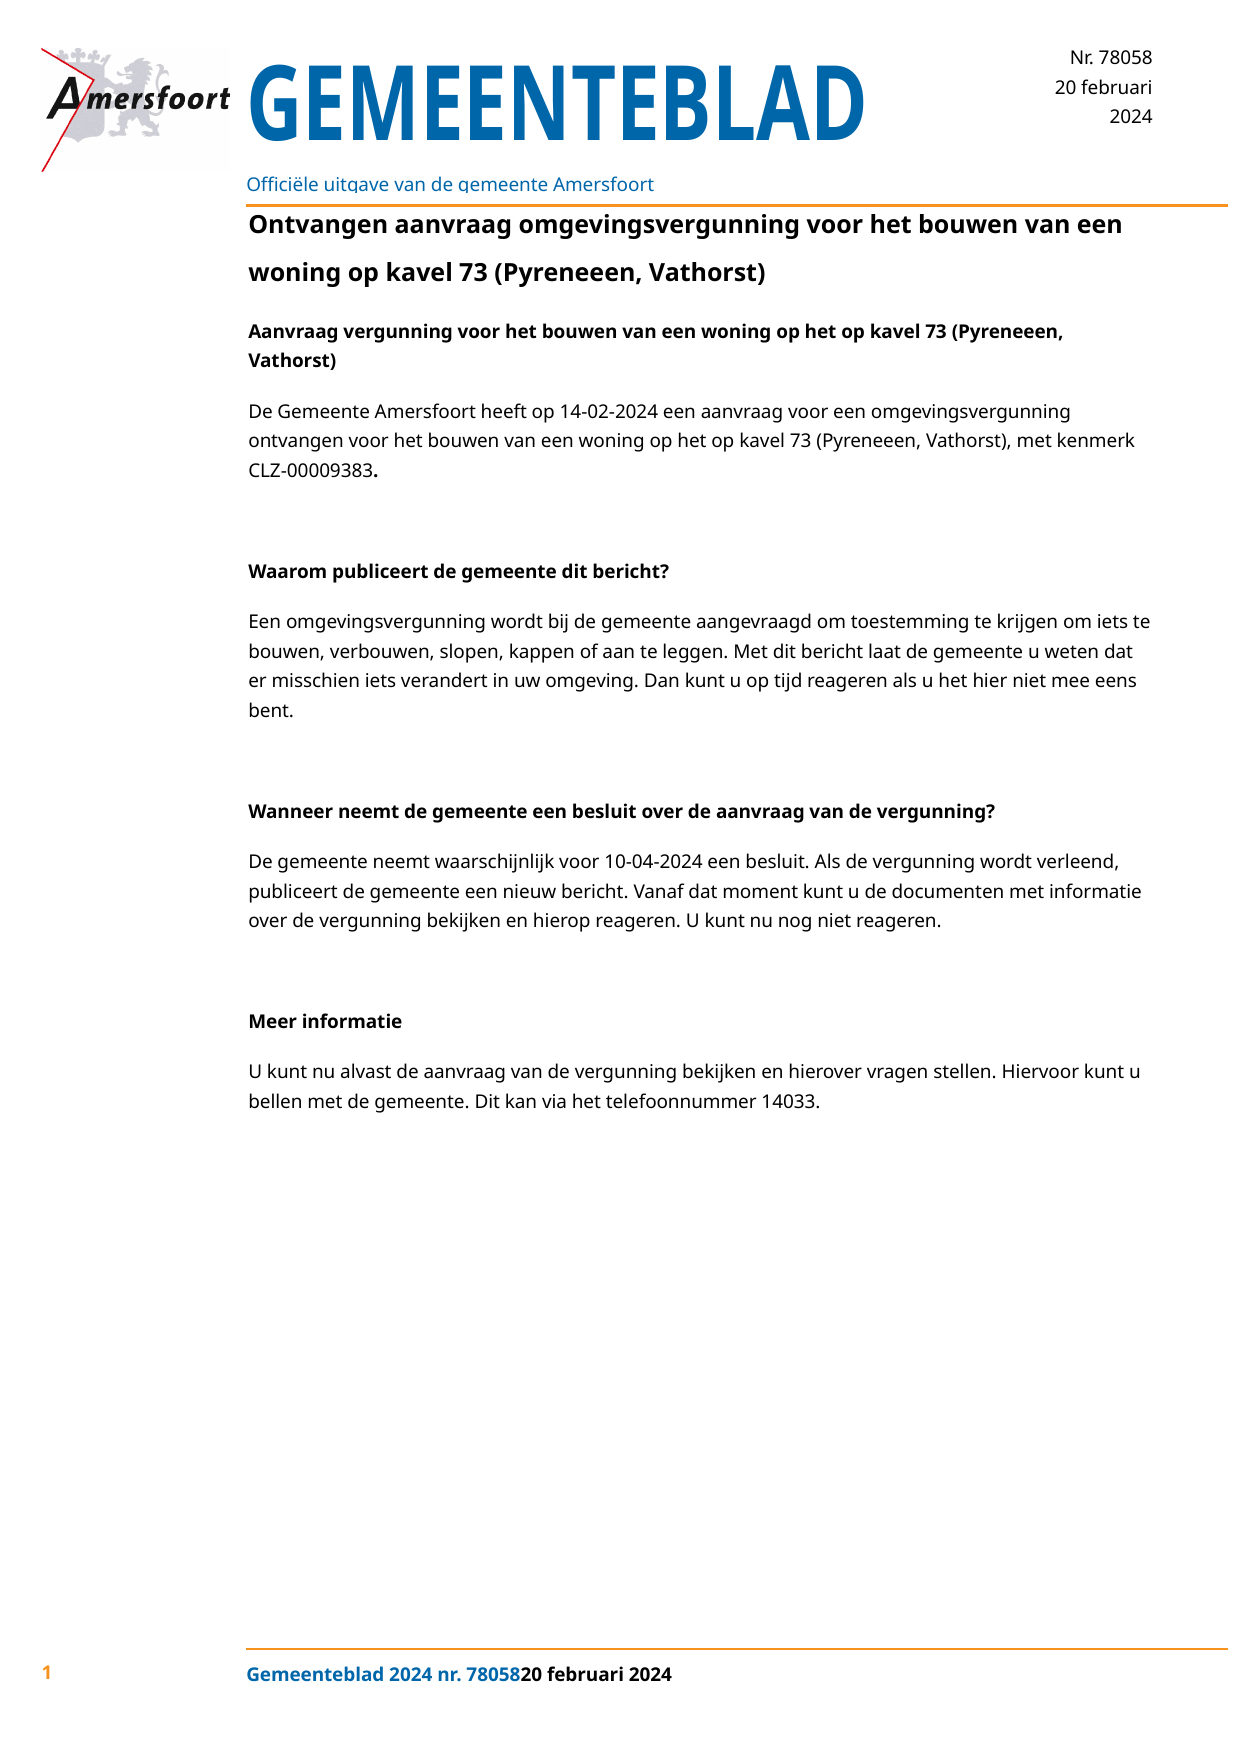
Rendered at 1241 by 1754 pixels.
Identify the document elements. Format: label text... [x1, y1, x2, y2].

text U kunt nu alvast de aanvraag van de vergunning bekijken en hierover vragen stellen. Hiervoor kunt u bellen met de gemeente. Dit kan via het telefoonnummer 14033. [248, 1059, 1152, 1114]
text De gemeente neemt waarschijnlijk voor 10-04-2024 een besluit. Als de vergunning wordt verleend, publiceert de gemeente een nieuw bericht. Vanaf dat moment kunt u de documenten met informatie over de vergunning bekijken en hierop reageren. U kunt nu nog niet reageren. [248, 848, 1152, 933]
text Ontvangen aanvraag omgevingsvergunning voor het bouwen van een woning op kavel 73 (Pyreneeen, Vathorst) [248, 207, 1152, 288]
text Een omgevingsvergunning wordt bij de gemeente aangevraagd om toestemming te krijgen om iets te bouwen, verbouwen, slopen, kappen of aan te leggen. Met dit bericht laat de gemeente u weten dat er misschien iets verandert in uw omgeving. Dan kunt u op tijd reageren als u het hier niet mee eens bent. [248, 608, 1152, 723]
text De Gemeente Amersfoort heeft op 14-02-2024 een aanvraag voor een omgevingsvergunning ontvangen voor het bouwen van een woning op het op kavel 73 (Pyreneeen, Vathorst), met kenmerk CLZ-00009383. [248, 398, 1152, 483]
text Waarom publiceert de gemeente dit bericht? [248, 558, 1152, 584]
text Meer informatie [248, 1008, 1152, 1034]
text Aanvraag vergunning voor het bouwen van een woning op het op kavel 73 (Pyreneeen, Vathorst) [248, 318, 1152, 373]
picture [41, 47, 231, 172]
text Wanneer neemt de gemeente een besluit over de aanvraag van de vergunning? [248, 798, 1152, 824]
